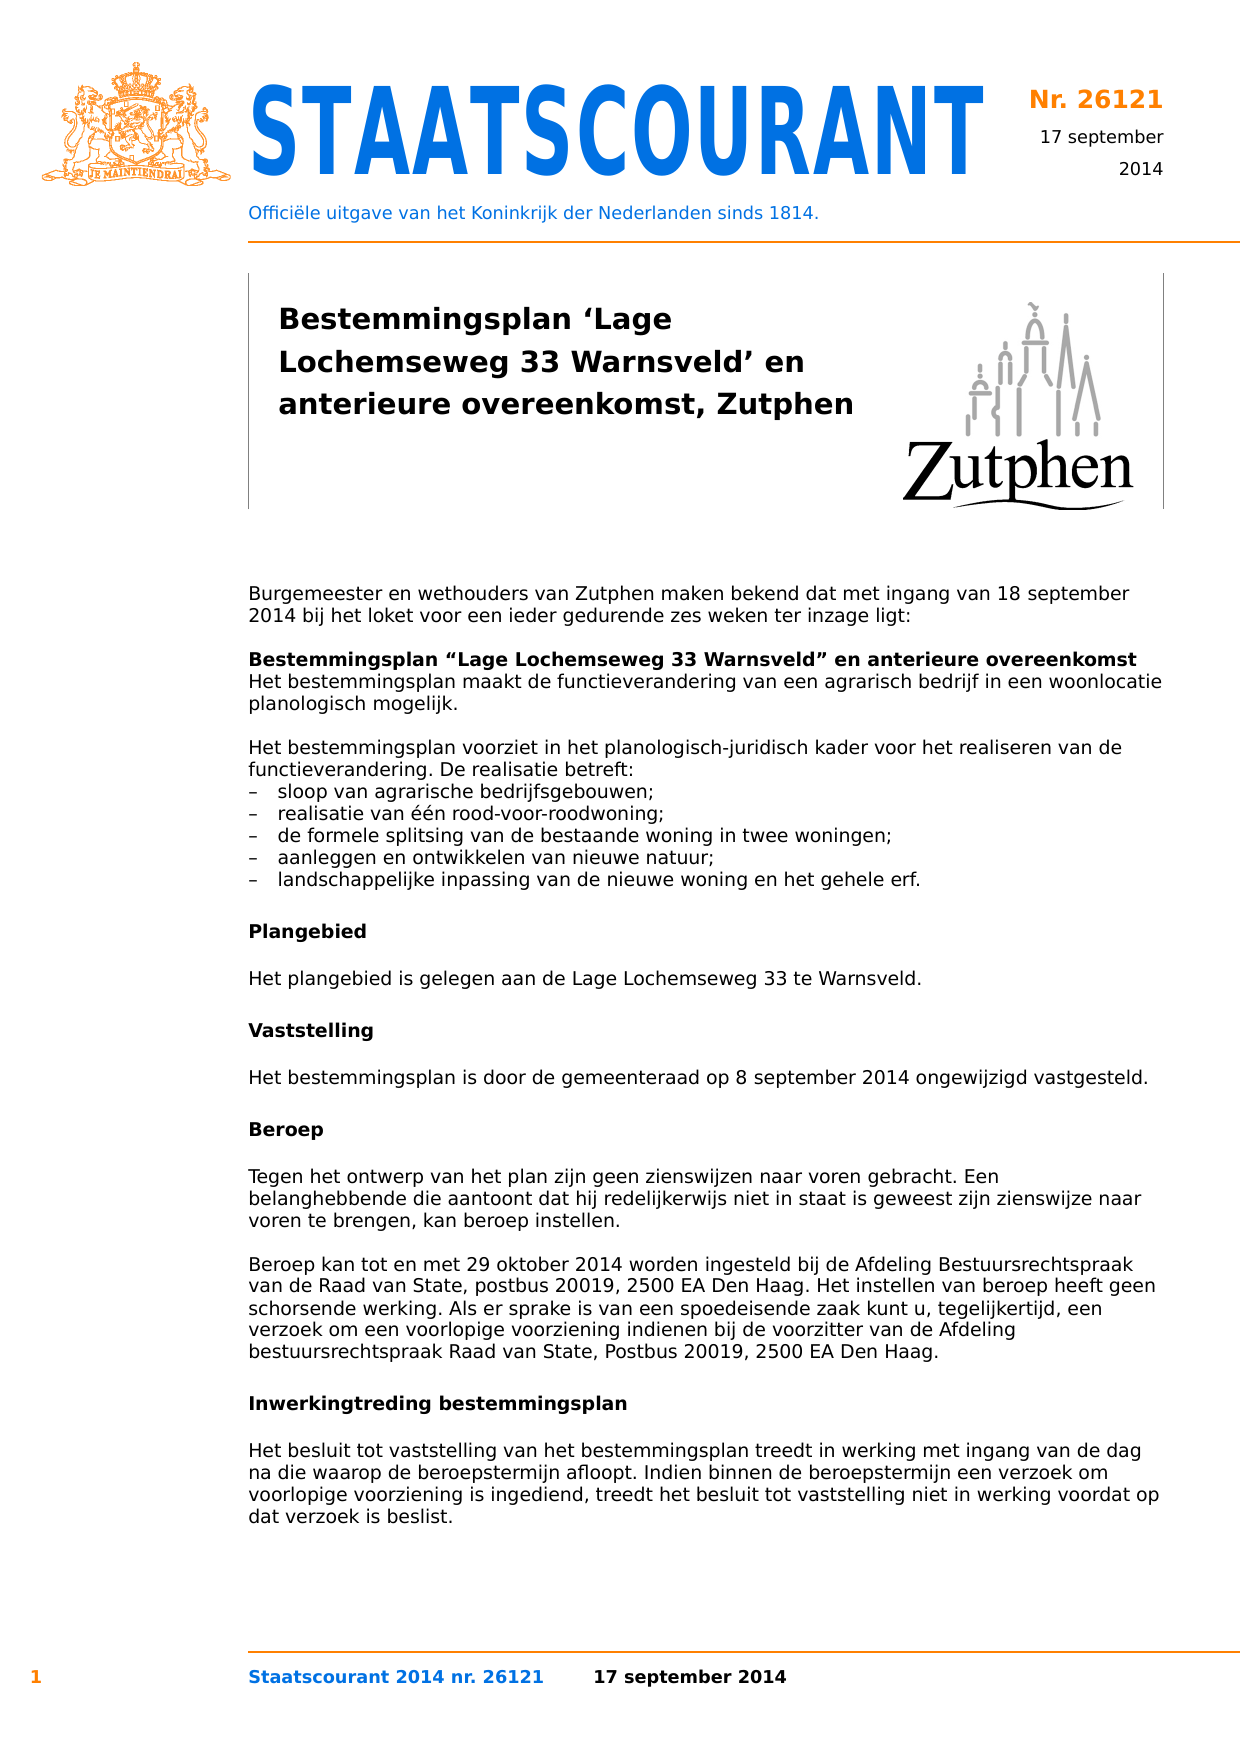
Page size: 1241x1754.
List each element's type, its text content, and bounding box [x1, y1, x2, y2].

text – de formele splitsing van de bestaande woning in twee woningen; [248, 825, 1163, 847]
text – sloop van agrarische bedrijfsgebouwen; [248, 781, 1163, 803]
text Tegen het ontwerp van het plan zijn geen zienswijzen naar voren gebracht. Een belanghebbende die aantoont dat hij redelijkerwijs niet in staat is geweest zijn zienswijze naar voren te brengen, kan beroep instellen. [248, 1166, 1163, 1232]
text Beroep kan tot en met 29 oktober 2014 worden ingesteld bij de Afdeling Bestuursrechtspraak van de Raad van State, postbus 20019, 2500 EA Den Haag. Het instellen van beroep heeft geen schorsende werking. Als er sprake is van een spoedeisende zaak kunt u, tegelijkertijd, een verzoek om een voorlopige voorziening indienen bij de voorzitter van de Afdeling bestuursrechtspraak Raad van State, Postbus 20019, 2500 EA Den Haag. [248, 1253, 1163, 1363]
text Het bestemmingsplan maakt de functieverandering van een agrarisch bedrijf in een woonlocatie planologisch mogelijk. [248, 671, 1163, 715]
text Burgemeester en wethouders van Zutphen maken bekend dat met ingang van 18 september 2014 bij het loket voor een ieder gedurende zes weken ter inzage ligt: [248, 583, 1163, 627]
subtitle Bestemmingsplan ‘Lage Lochemseweg 33 Warnsveld’ en anterieure overeenkomst, Zutphen [249, 273, 1163, 509]
subtitle Beroep [248, 1119, 1163, 1141]
text Bestemmingsplan “Lage Lochemseweg 33 Warnsveld” en anterieure overeenkomst [248, 649, 1163, 671]
picture [41, 62, 231, 186]
text Het bestemmingsplan is door de gemeenteraad op 8 september 2014 ongewijzigd vastgesteld. [248, 1067, 1163, 1089]
table_cell 2014 [998, 153, 1240, 203]
text – aanleggen en ontwikkelen van nieuwe natuur; [248, 847, 1163, 869]
text Het bestemmingsplan voorziet in het planologisch-juridisch kader voor het realiseren van de functieverandering. De realisatie betreft: [248, 737, 1163, 781]
text – landschappelijke inpassing van de nieuwe woning en het gehele erf. [248, 869, 1163, 891]
subtitle Plangebied [248, 921, 1163, 943]
table_cell Officiële uitgave van het Koninkrijk der Nederlanden sinds 1814. [248, 203, 1240, 241]
table_header [25, 62, 248, 241]
picture [903, 302, 1134, 510]
text Het plangebied is gelegen aan de Lage Lochemseweg 33 te Warnsveld. [248, 968, 1163, 990]
table_header STAATSCOURANT [248, 62, 998, 203]
text – realisatie van één rood-voor-roodwoning; [248, 803, 1163, 825]
text Het besluit tot vaststelling van het bestemmingsplan treedt in werking met ingang van de dag na die waarop de beroepstermijn afloopt. Indien binnen de beroepstermijn een verzoek om voorlopige voorziening is ingediend, treedt het besluit tot vaststelling niet in werking voordat op dat verzoek is beslist. [248, 1440, 1163, 1528]
table_header Nr. 26121 [998, 62, 1240, 121]
table_cell 17 september [998, 121, 1240, 153]
subtitle Vaststelling [248, 1020, 1163, 1042]
subtitle Inwerkingtreding bestemmingsplan [248, 1393, 1163, 1415]
